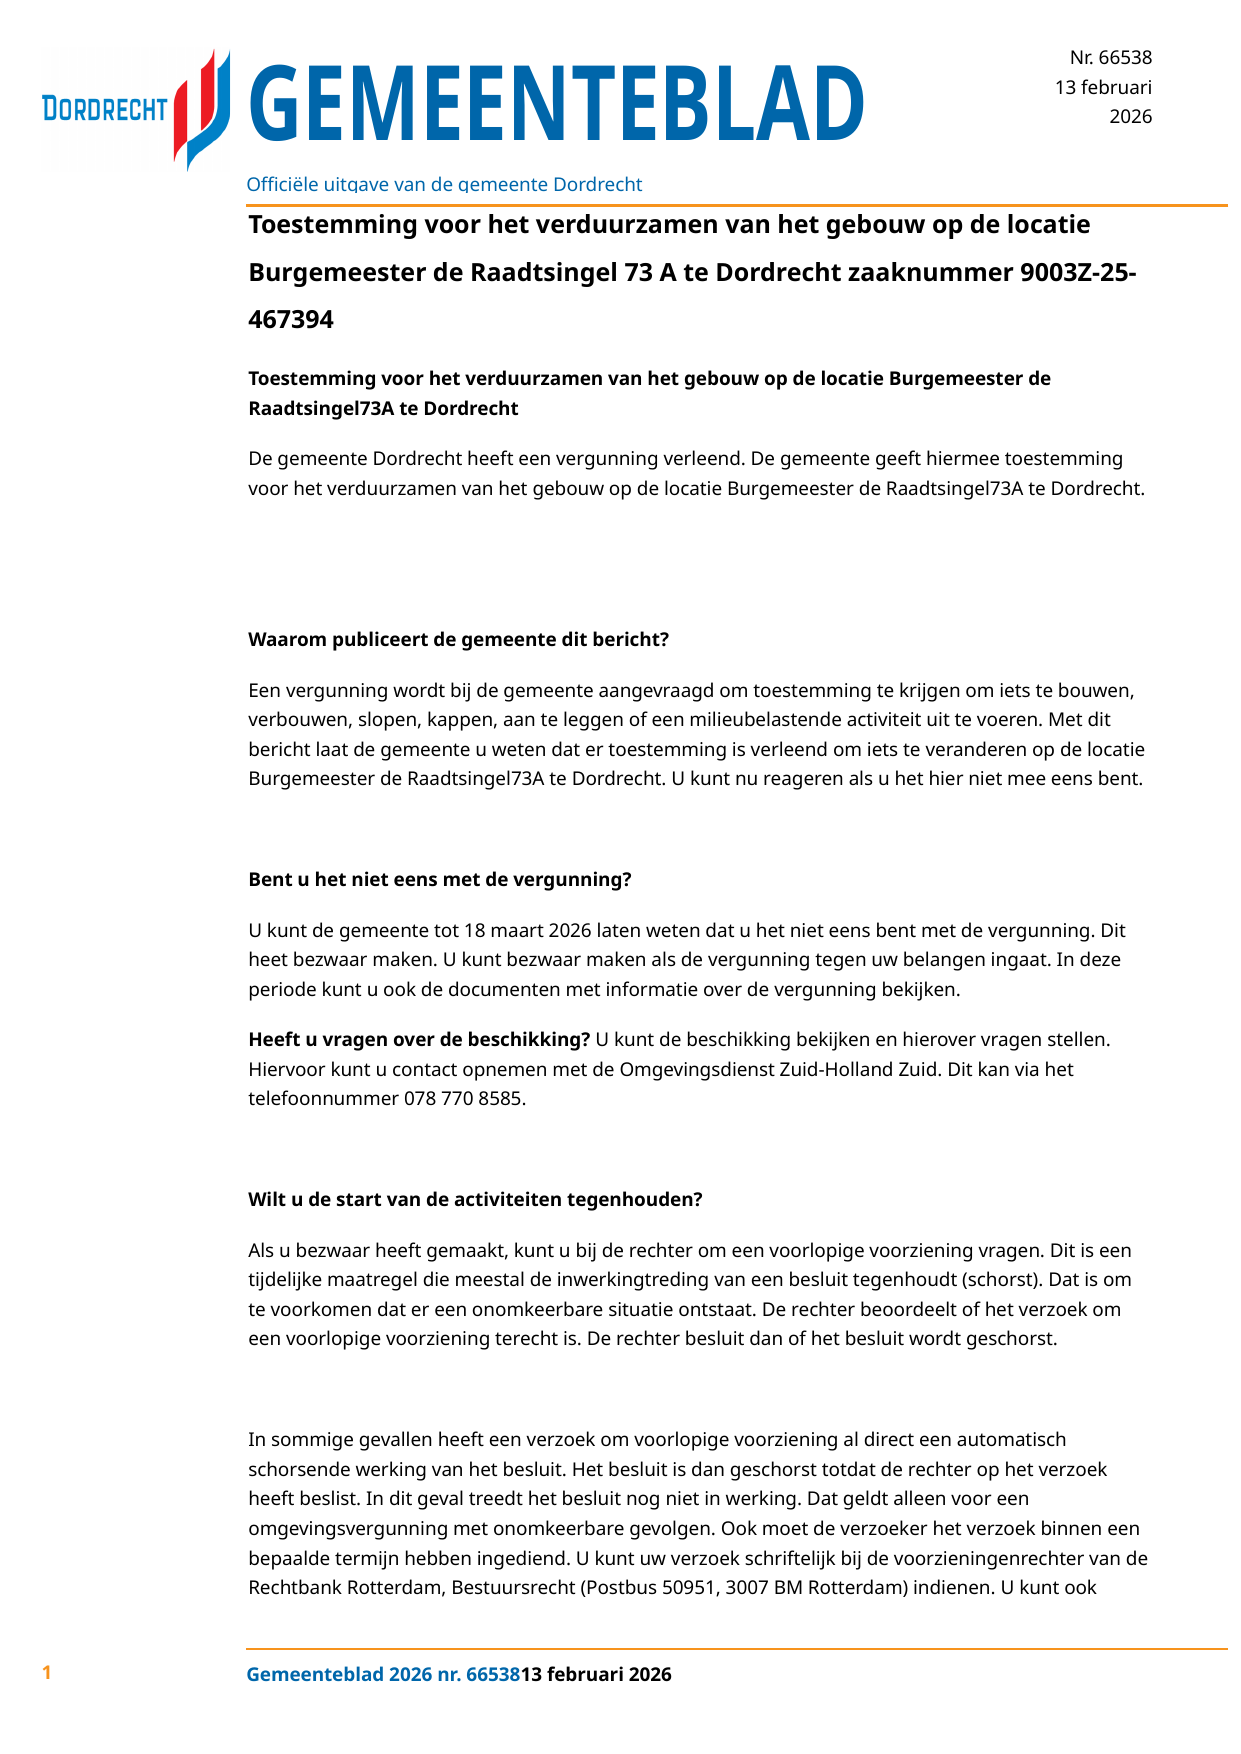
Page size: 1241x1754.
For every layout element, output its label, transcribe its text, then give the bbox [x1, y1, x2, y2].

text Waarom publiceert de gemeente dit bericht? [248, 626, 1152, 652]
text Toestemming voor het verduurzamen van het gebouw op de locatie Burgemeester de Raadtsingel73A te Dordrecht [248, 366, 1152, 421]
text In sommige gevallen heeft een verzoek om voorlopige voorziening al direct een automatisch schorsende werking van het besluit. Het besluit is dan geschorst totdat de rechter op het verzoek heeft beslist. In dit geval treedt het besluit nog niet in werking. Dat geldt alleen voor een omgevingsvergunning met onomkeerbare gevolgen. Ook moet de verzoeker het verzoek binnen een bepaalde termijn hebben ingediend. U kunt uw verzoek schriftelijk bij de voorzieningenrechter van de Rechtbank Rotterdam, Bestuursrecht (Postbus 50951, 3007 BM Rotterdam) indienen. U kunt ook [248, 1426, 1152, 1600]
text Als u bezwaar heeft gemaakt, kunt u bij de rechter om een voorlopige voorziening vragen. Dit is een tijdelijke maatregel die meestal de inwerkingtreding van een besluit tegenhoudt (schorst). Dat is om te voorkomen dat er een onomkeerbare situatie ontstaat. De rechter beoordeelt of het verzoek om een voorlopige voorziening terecht is. De rechter besluit dan of het besluit wordt geschorst. [248, 1237, 1152, 1351]
picture [41, 47, 231, 172]
text Een vergunning wordt bij de gemeente aangevraagd om toestemming te krijgen om iets te bouwen, verbouwen, slopen, kappen, aan te leggen of een milieubelastende activiteit uit te voeren. Met dit bericht laat de gemeente u weten dat er toestemming is verleend om iets te veranderen op de locatie Burgemeester de Raadtsingel73A te Dordrecht. U kunt nu reageren als u het hier niet mee eens bent. [248, 677, 1152, 791]
text De gemeente Dordrecht heeft een vergunning verleend. De gemeente geeft hiermee toestemming voor het verduurzamen van het gebouw op de locatie Burgemeester de Raadtsingel73A te Dordrecht. [248, 446, 1152, 501]
text Heeft u vragen over de beschikking? U kunt de beschikking bekijken en hierover vragen stellen. Hiervoor kunt u contact opnemen met de Omgevingsdienst Zuid-Holland Zuid. Dit kan via het telefoonnummer 078 770 8585. [248, 1026, 1152, 1111]
text U kunt de gemeente tot 18 maart 2026 laten weten dat u het niet eens bent met de vergunning. Dit heet bezwaar maken. U kunt bezwaar maken als de vergunning tegen uw belangen ingaat. In deze periode kunt u ook de documenten met informatie over de vergunning bekijken. [248, 917, 1152, 1002]
text Bent u het niet eens met de vergunning? [248, 866, 1152, 892]
text Wilt u de start van de activiteiten tegenhouden? [248, 1186, 1152, 1212]
text Toestemming voor het verduurzamen van het gebouw op de locatie Burgemeester de Raadtsingel 73 A te Dordrecht zaaknummer 9003Z-25-467394 [248, 207, 1152, 336]
